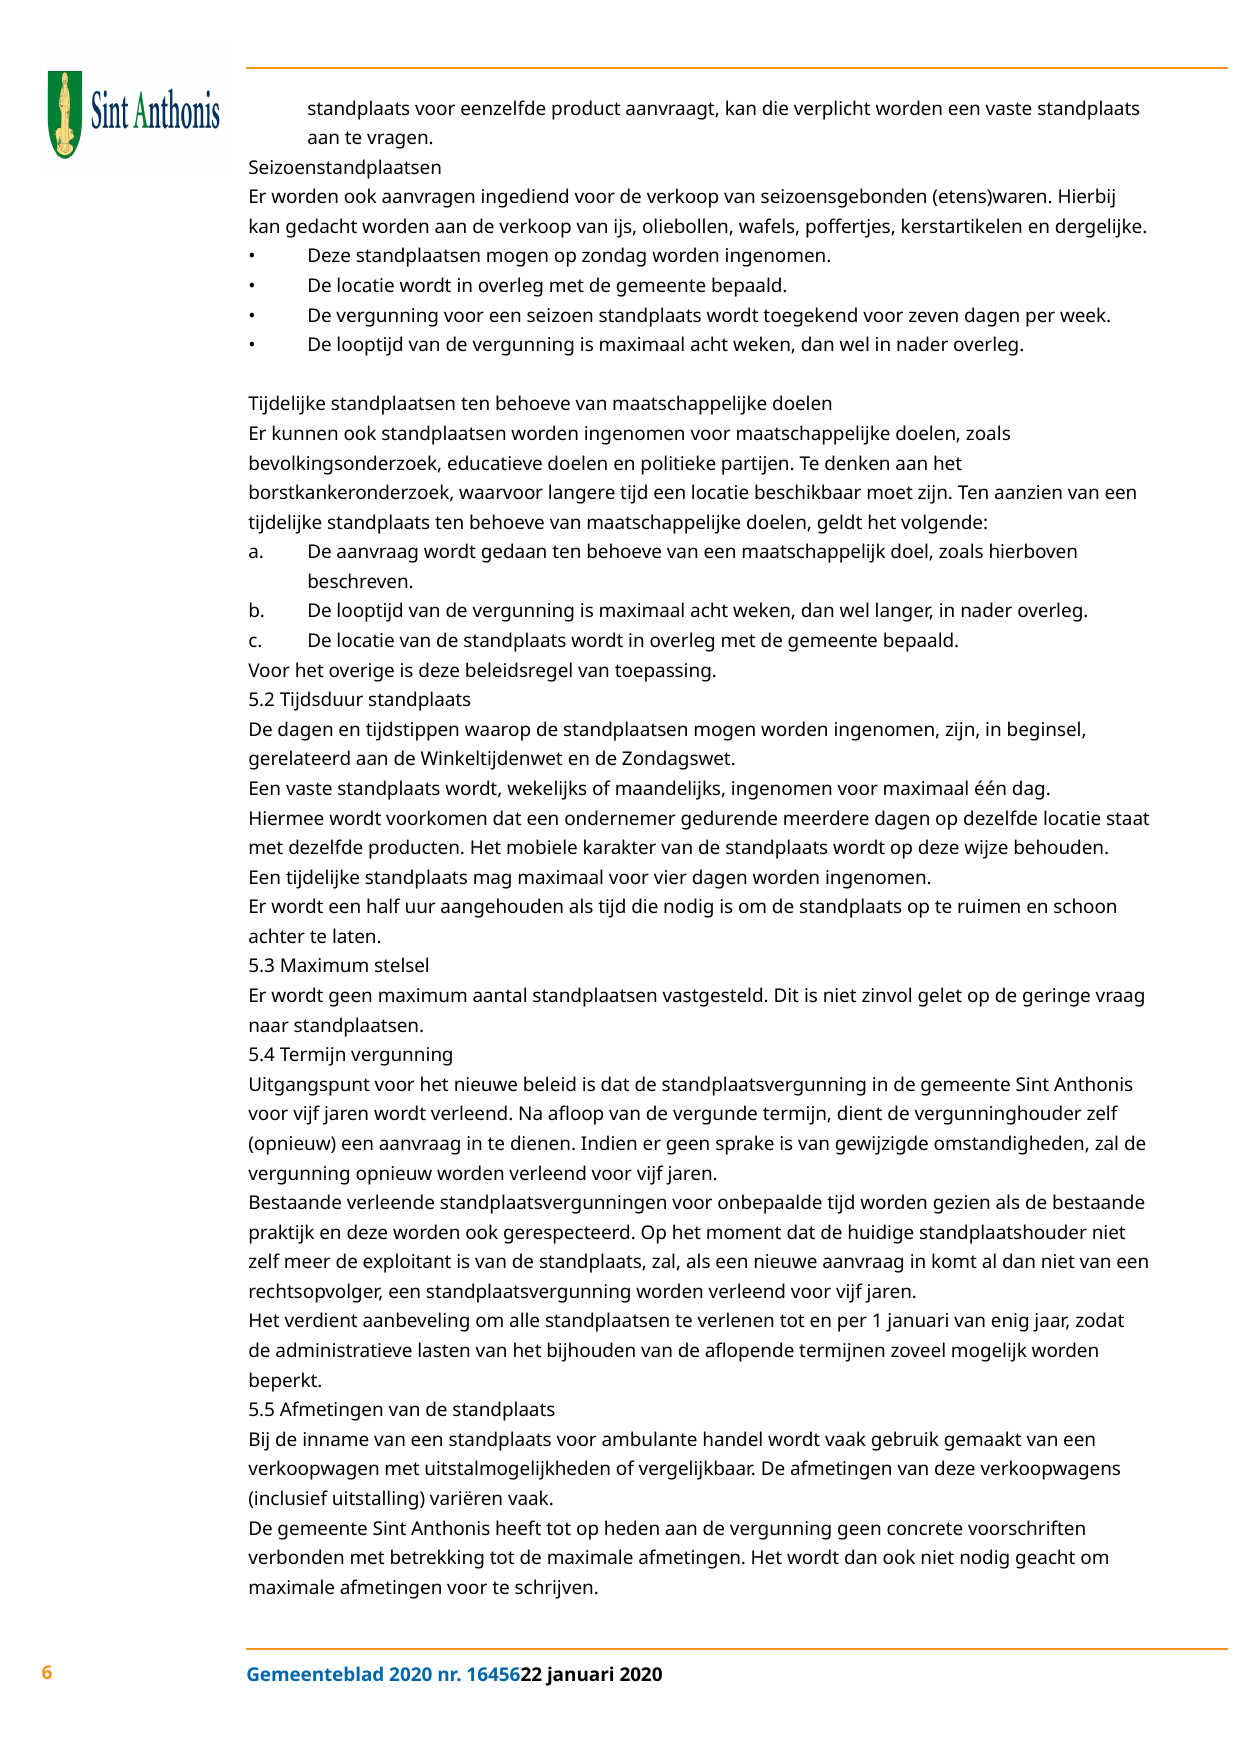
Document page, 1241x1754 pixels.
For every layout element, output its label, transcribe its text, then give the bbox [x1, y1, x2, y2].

list De locatie van de standplaats wordt in overleg met de gemeente bepaald. [248, 627, 1152, 653]
text Een vaste standplaats wordt, wekelijks of maandelijks, ingenomen voor maximaal één dag. [248, 775, 1152, 801]
list De looptijd van de vergunning is maximaal acht weken, dan wel in nader overleg. [248, 331, 1152, 357]
text De dagen en tijdstippen waarop de standplaatsen mogen worden ingenomen, zijn, in beginsel, gerelateerd aan de Winkeltijdenwet en de Zondagswet. [248, 716, 1152, 771]
text Er kunnen ook standplaatsen worden ingenomen voor maatschappelijke doelen, zoals bevolkingsonderzoek, educatieve doelen en politieke partijen. Te denken aan het borstkankeronderzoek, waarvoor langere tijd een locatie beschikbaar moet zijn. Ten aanzien van een tijdelijke standplaats ten behoeve van maatschappelijke doelen, geldt het volgende: [248, 420, 1152, 535]
text 5.4 Termijn vergunning [248, 1041, 1152, 1067]
picture [41, 47, 231, 172]
text Voor het overige is deze beleidsregel van toepassing. [248, 657, 1152, 683]
text Een tijdelijke standplaats mag maximaal voor vier dagen worden ingenomen. [248, 864, 1152, 890]
text Er wordt een half uur aangehouden als tijd die nodig is om de standplaats op te ruimen en schoon achter te laten. [248, 893, 1152, 949]
text 5.5 Afmetingen van de standplaats [248, 1396, 1152, 1422]
list De looptijd van de vergunning is maximaal acht weken, dan wel langer, in nader overleg. [248, 598, 1152, 623]
text Hiermee wordt voorkomen dat een ondernemer gedurende meerdere dagen op dezelfde locatie staat met dezelfde producten. Het mobiele karakter van de standplaats wordt op deze wijze behouden. [248, 805, 1152, 860]
text De gemeente Sint Anthonis heeft tot op heden aan de vergunning geen concrete voorschriften verbonden met betrekking tot de maximale afmetingen. Het wordt dan ook niet nodig geacht om maximale afmetingen voor te schrijven. [248, 1515, 1152, 1600]
text Uitgangspunt voor het nieuwe beleid is dat de standplaatsvergunning in de gemeente Sint Anthonis voor vijf jaren wordt verleend. Na afloop van de vergunde termijn, dient de vergunninghouder zelf (opnieuw) een aanvraag in te dienen. Indien er geen sprake is van gewijzigde omstandigheden, zal de vergunning opnieuw worden verleend voor vijf jaren. [248, 1071, 1152, 1186]
text Bestaande verleende standplaatsvergunningen voor onbepaalde tijd worden gezien als de bestaande praktijk en deze worden ook gerespecteerd. Op het moment dat de huidige standplaatshouder niet zelf meer de exploitant is van de standplaats, zal, als een nieuwe aanvraag in komt al dan niet van een rechtsopvolger, een standplaatsvergunning worden verleend voor vijf jaren. [248, 1189, 1152, 1304]
list standplaats voor eenzelfde product aanvraagt, kan die verplicht worden een vaste standplaats aan te vragen. [248, 95, 1152, 150]
list Deze standplaatsen mogen op zondag worden ingenomen. [248, 243, 1152, 268]
text Bij de inname van een standplaats voor ambulante handel wordt vaak gebruik gemaakt van een verkoopwagen met uitstalmogelijkheden of vergelijkbaar. De afmetingen van deze verkoopwagens (inclusief uitstalling) variëren vaak. [248, 1426, 1152, 1511]
text Er worden ook aanvragen ingediend voor de verkoop van seizoensgebonden (etens)waren. Hierbij kan gedacht worden aan de verkoop van ijs, oliebollen, wafels, poffertjes, kerstartikelen en dergelijke. [248, 183, 1152, 239]
text 5.2 Tijdsduur standplaats [248, 686, 1152, 712]
list De aanvraag wordt gedaan ten behoeve van een maatschappelijk doel, zoals hierboven beschreven. [248, 538, 1152, 594]
text 5.3 Maximum stelsel [248, 953, 1152, 978]
text Tijdelijke standplaatsen ten behoeve van maatschappelijke doelen [248, 391, 1152, 416]
list De vergunning voor een seizoen standplaats wordt toegekend voor zeven dagen per week. [248, 302, 1152, 328]
text Seizoenstandplaatsen [248, 154, 1152, 180]
list De locatie wordt in overleg met de gemeente bepaald. [248, 272, 1152, 298]
text Er wordt geen maximum aantal standplaatsen vastgesteld. Dit is niet zinvol gelet op de geringe vraag naar standplaatsen. [248, 982, 1152, 1038]
text Het verdient aanbeveling om alle standplaatsen te verlenen tot en per 1 januari van enig jaar, zodat de administratieve lasten van het bijhouden van de aflopende termijnen zoveel mogelijk worden beperkt. [248, 1308, 1152, 1393]
